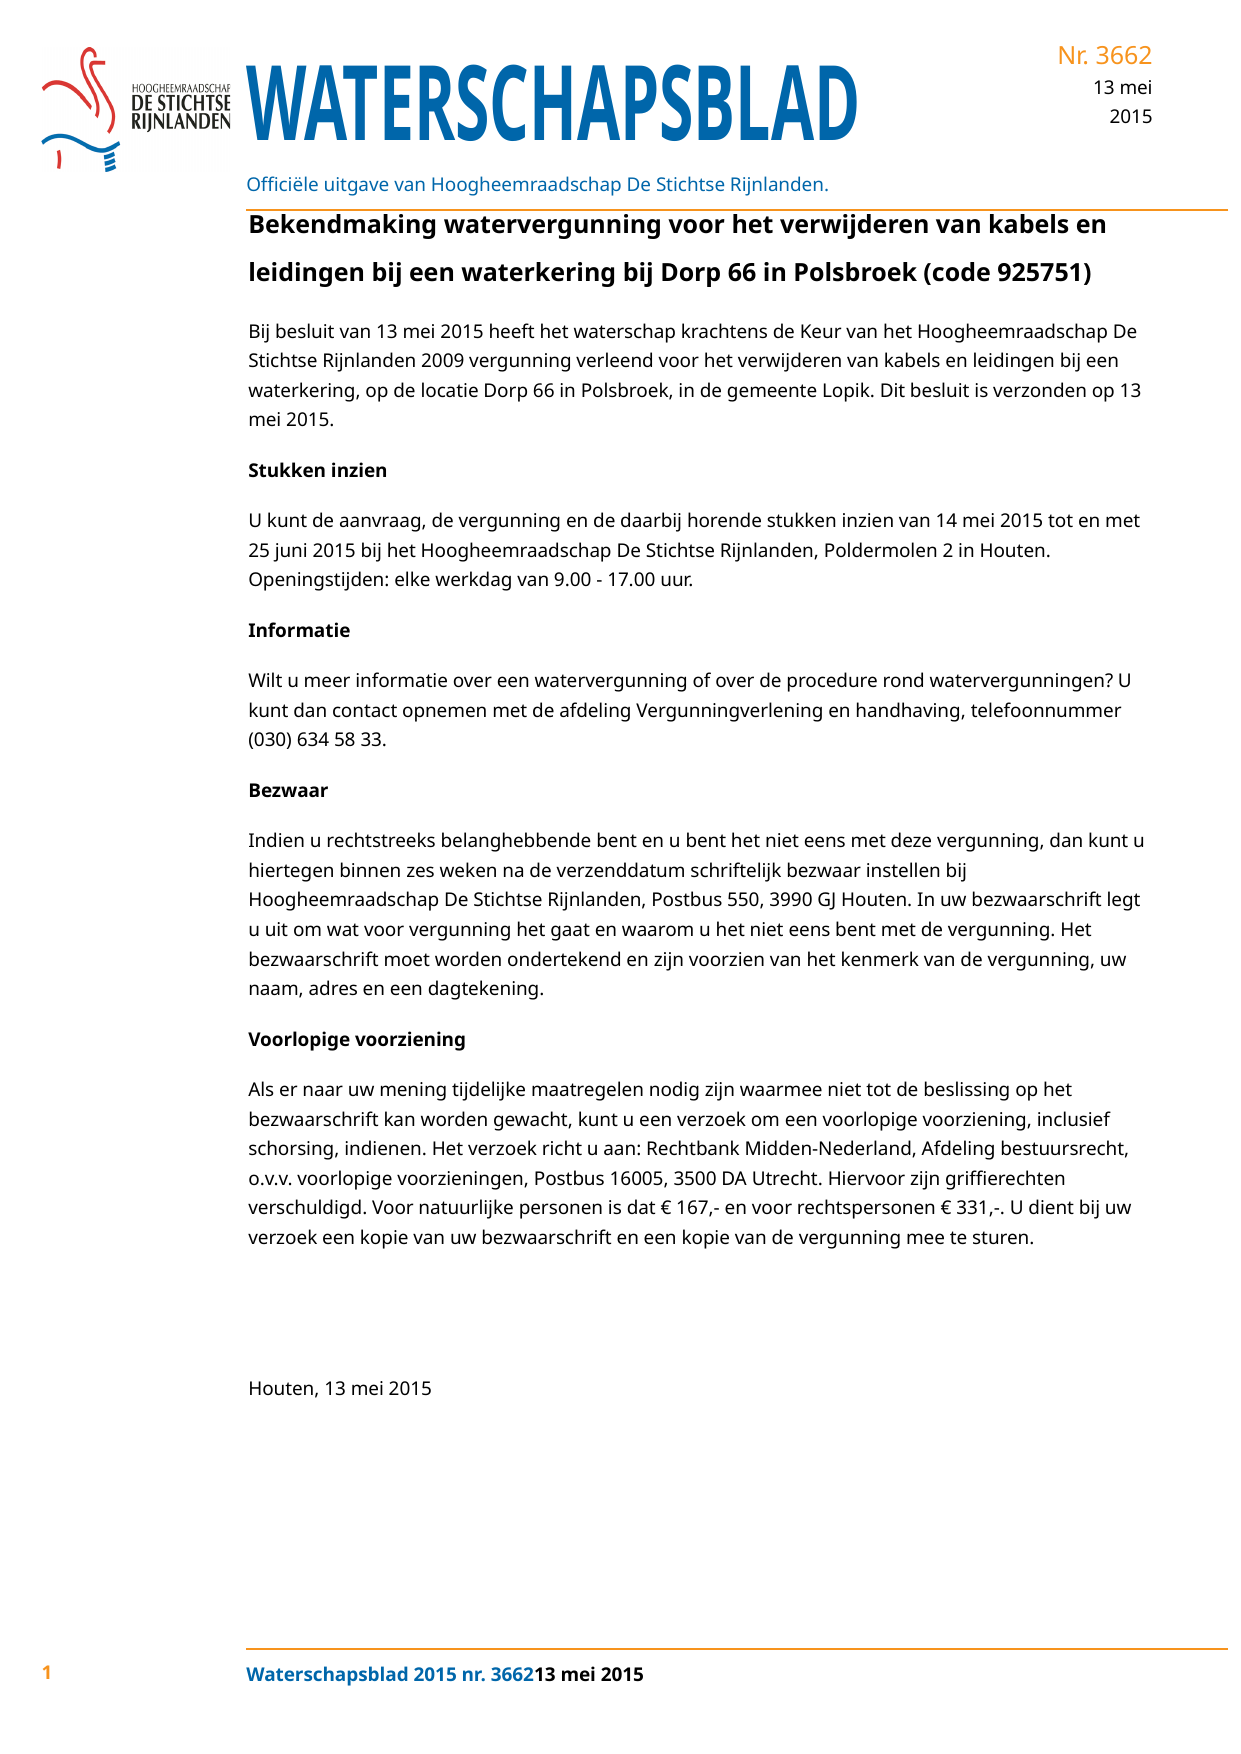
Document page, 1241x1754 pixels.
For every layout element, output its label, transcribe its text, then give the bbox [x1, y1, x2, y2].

text Informatie [248, 617, 1152, 643]
text Houten, 13 mei 2015 [248, 1375, 1152, 1401]
picture [41, 47, 231, 172]
text Indien u rechtstreeks belanghebbende bent en u bent het niet eens met deze vergunning, dan kunt u hiertegen binnen zes weken na de verzenddatum schriftelijk bezwaar instellen bij Hoogheemraadschap De Stichtse Rijnlanden, Postbus 550, 3990 GJ Houten. In uw bezwaarschrift legt u uit om wat voor vergunning het gaat en waarom u het niet eens bent met de vergunning. Het bezwaarschrift moet worden ondertekend en zijn voorzien van het kenmerk van de vergunning, uw naam, adres en een dagtekening. [248, 827, 1152, 1001]
text Bij besluit van 13 mei 2015 heeft het waterschap krachtens de Keur van het Hoogheemraadschap De Stichtse Rijnlanden 2009 vergunning verleend voor het verwijderen van kabels en leidingen bij een waterkering, op de locatie Dorp 66 in Polsbroek, in de gemeente Lopik. Dit besluit is verzonden op 13 mei 2015. [248, 318, 1152, 432]
text U kunt de aanvraag, de vergunning en de daarbij horende stukken inzien van 14 mei 2015 tot en met 25 juni 2015 bij het Hoogheemraadschap De Stichtse Rijnlanden, Poldermolen 2 in Houten. Openingstijden: elke werkdag van 9.00 - 17.00 uur. [248, 507, 1152, 592]
text Stukken inzien [248, 457, 1152, 483]
text Wilt u meer informatie over een watervergunning of over de procedure rond watervergunningen? U kunt dan contact opnemen met de afdeling Vergunningverlening en handhaving, telefoonnummer (030) 634 58 33. [248, 667, 1152, 752]
text Bekendmaking watervergunning voor het verwijderen van kabels en leidingen bij een waterkering bij Dorp 66 in Polsbroek (code 925751) [248, 211, 1152, 288]
text Bezwaar [248, 777, 1152, 803]
text Als er naar uw mening tijdelijke maatregelen nodig zijn waarmee niet tot de beslissing op het bezwaarschrift kan worden gewacht, kunt u een verzoek om een voorlopige voorziening, inclusief schorsing, indienen. Het verzoek richt u aan: Rechtbank Midden-Nederland, Afdeling bestuursrecht, o.v.v. voorlopige voorzieningen, Postbus 16005, 3500 DA Utrecht. Hiervoor zijn griffierechten verschuldigd. Voor natuurlijke personen is dat € 167,- en voor rechtspersonen € 331,-. U dient bij uw verzoek een kopie van uw bezwaarschrift en een kopie van de vergunning mee te sturen. [248, 1076, 1152, 1250]
text Voorlopige voorziening [248, 1026, 1152, 1052]
